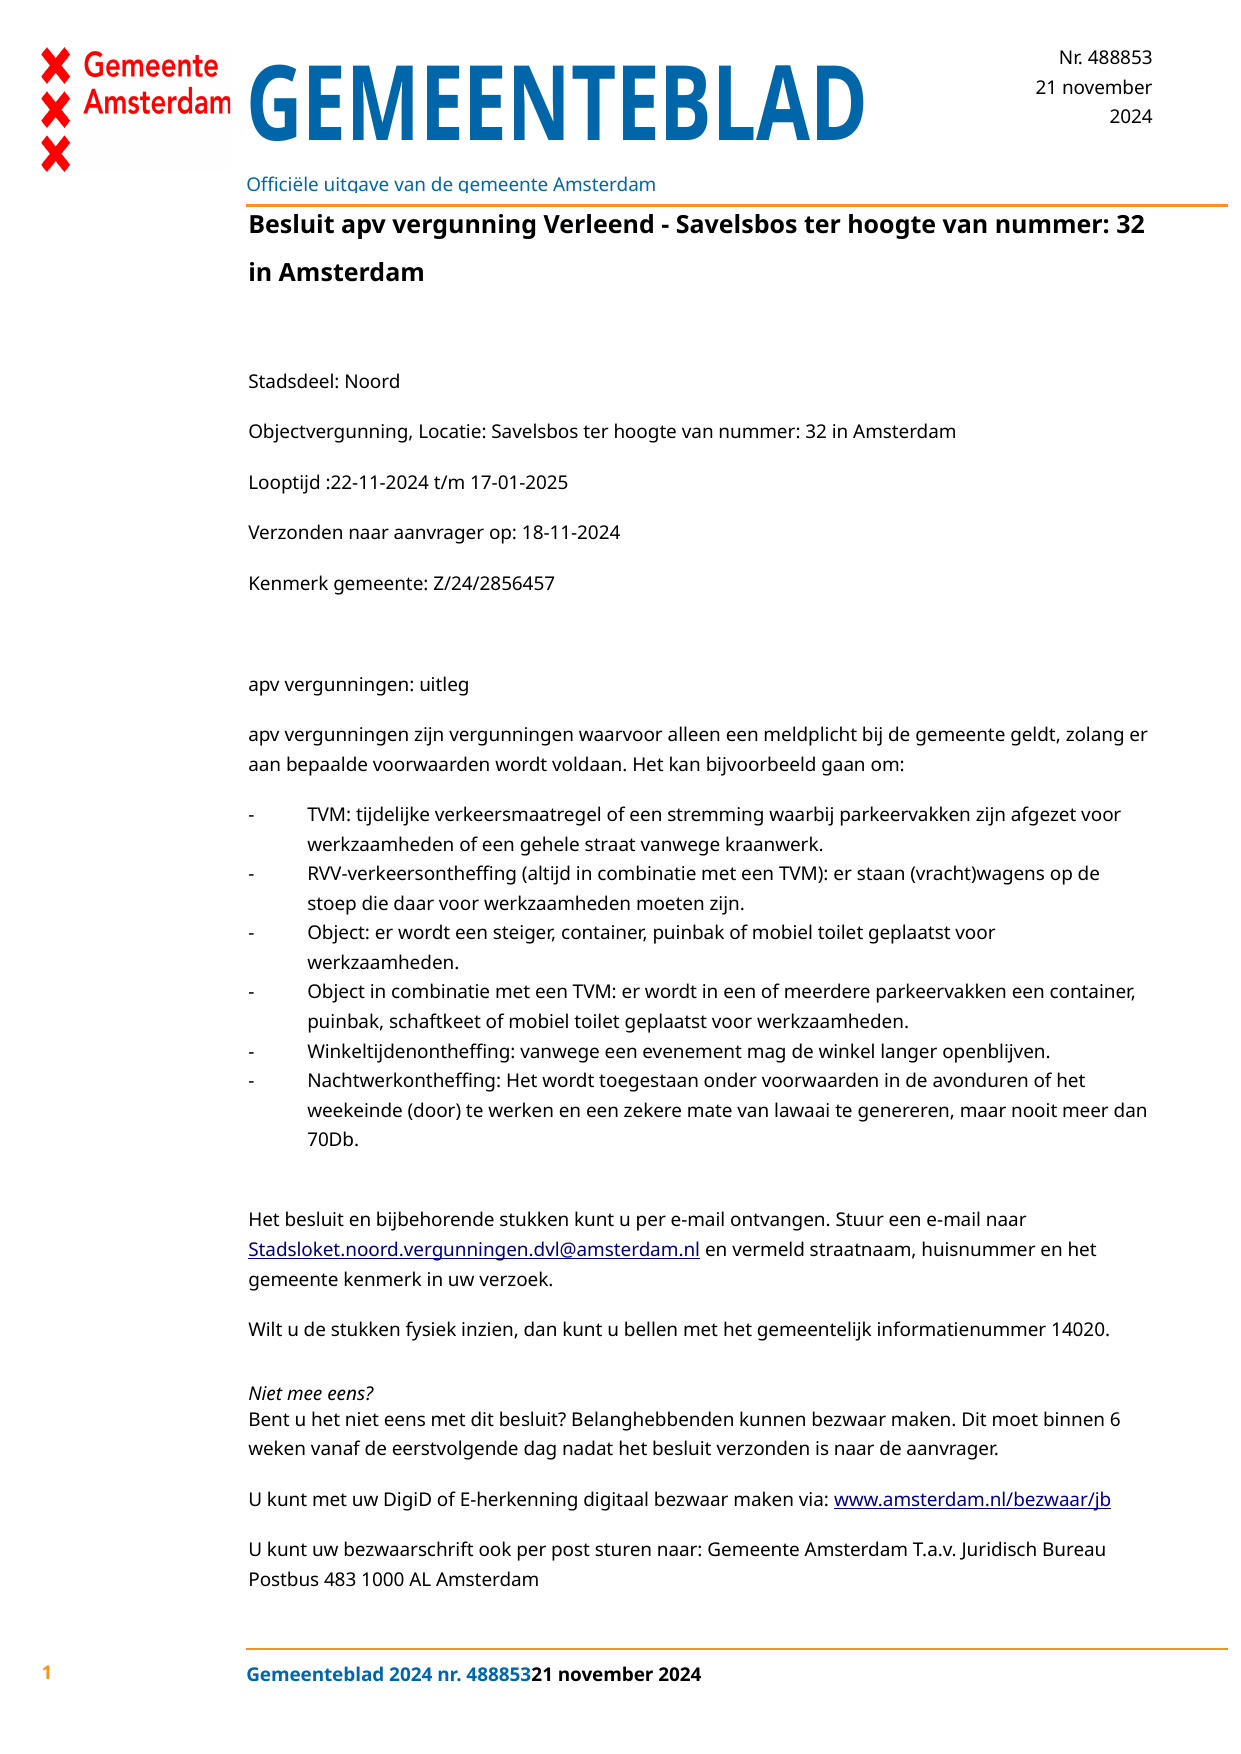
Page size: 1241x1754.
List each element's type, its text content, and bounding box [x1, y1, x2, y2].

text Looptijd :22-11-2024 t/m 17-01-2025 [248, 469, 1152, 495]
list Nachtwerkontheffing: Het wordt toegestaan onder voorwaarden in de avonduren of het weekeinde (door) te werken en een zekere mate van lawaai te genereren, maar nooit meer dan 70Db. [248, 1067, 1152, 1152]
text apv vergunningen: uitleg [248, 671, 1152, 697]
list RVV-verkeersontheffing (altijd in combinatie met een TVM): er staan (vracht)wagens op de stoep die daar voor werkzaamheden moeten zijn. [248, 860, 1152, 916]
text Het besluit en bijbehorende stukken kunt u per e-mail ontvangen. Stuur een e-mail naar Stadsloket.noord.vergunningen.dvl@amsterdam.nl en vermeld straatnaam, huisnummer en het gemeente kenmerk in uw verzoek. [248, 1207, 1152, 1292]
text Bent u het niet eens met dit besluit? Belanghebbenden kunnen bezwaar maken. Dit moet binnen 6 weken vanaf de eerstvolgende dag nadat het besluit verzonden is naar de aanvrager. [248, 1406, 1152, 1461]
text Wilt u de stukken fysiek inzien, dan kunt u bellen met het gemeentelijk informatienummer 14020. [248, 1316, 1152, 1342]
picture [41, 47, 231, 172]
text Niet mee eens? [248, 1380, 1152, 1406]
text Verzonden naar aanvrager op: 18-11-2024 [248, 519, 1152, 545]
list TVM: tijdelijke verkeersmaatregel of een stremming waarbij parkeervakken zijn afgezet voor werkzaamheden of een gehele straat vanwege kraanwerk. [248, 801, 1152, 857]
text Kenmerk gemeente: Z/24/2856457 [248, 570, 1152, 596]
text U kunt met uw DigiD of E-herkenning digitaal bezwaar maken via: www.amsterdam.nl/bezwaar/jb [248, 1486, 1152, 1512]
text U kunt uw bezwaarschrift ook per post sturen naar: Gemeente Amsterdam T.a.v. Juridisch Bureau Postbus 483 1000 AL Amsterdam [248, 1536, 1152, 1592]
text apv vergunningen zijn vergunningen waarvoor alleen een meldplicht bij de gemeente geldt, zolang er aan bepaalde voorwaarden wordt voldaan. Het kan bijvoorbeeld gaan om: [248, 721, 1152, 777]
list Object in combinatie met een TVM: er wordt in een of meerdere parkeervakken een container, puinbak, schaftkeet of mobiel toilet geplaatst voor werkzaamheden. [248, 979, 1152, 1034]
list Object: er wordt een steiger, container, puinbak of mobiel toilet geplaatst voor werkzaamheden. [248, 919, 1152, 975]
text Stadsdeel: Noord [248, 368, 1152, 394]
text Objectvergunning, Locatie: Savelsbos ter hoogte van nummer: 32 in Amsterdam [248, 419, 1152, 444]
text Besluit apv vergunning Verleend - Savelsbos ter hoogte van nummer: 32 in Amsterdam [248, 207, 1152, 288]
list Winkeltijdenontheffing: vanwege een evenement mag de winkel langer openblijven. [248, 1038, 1152, 1064]
